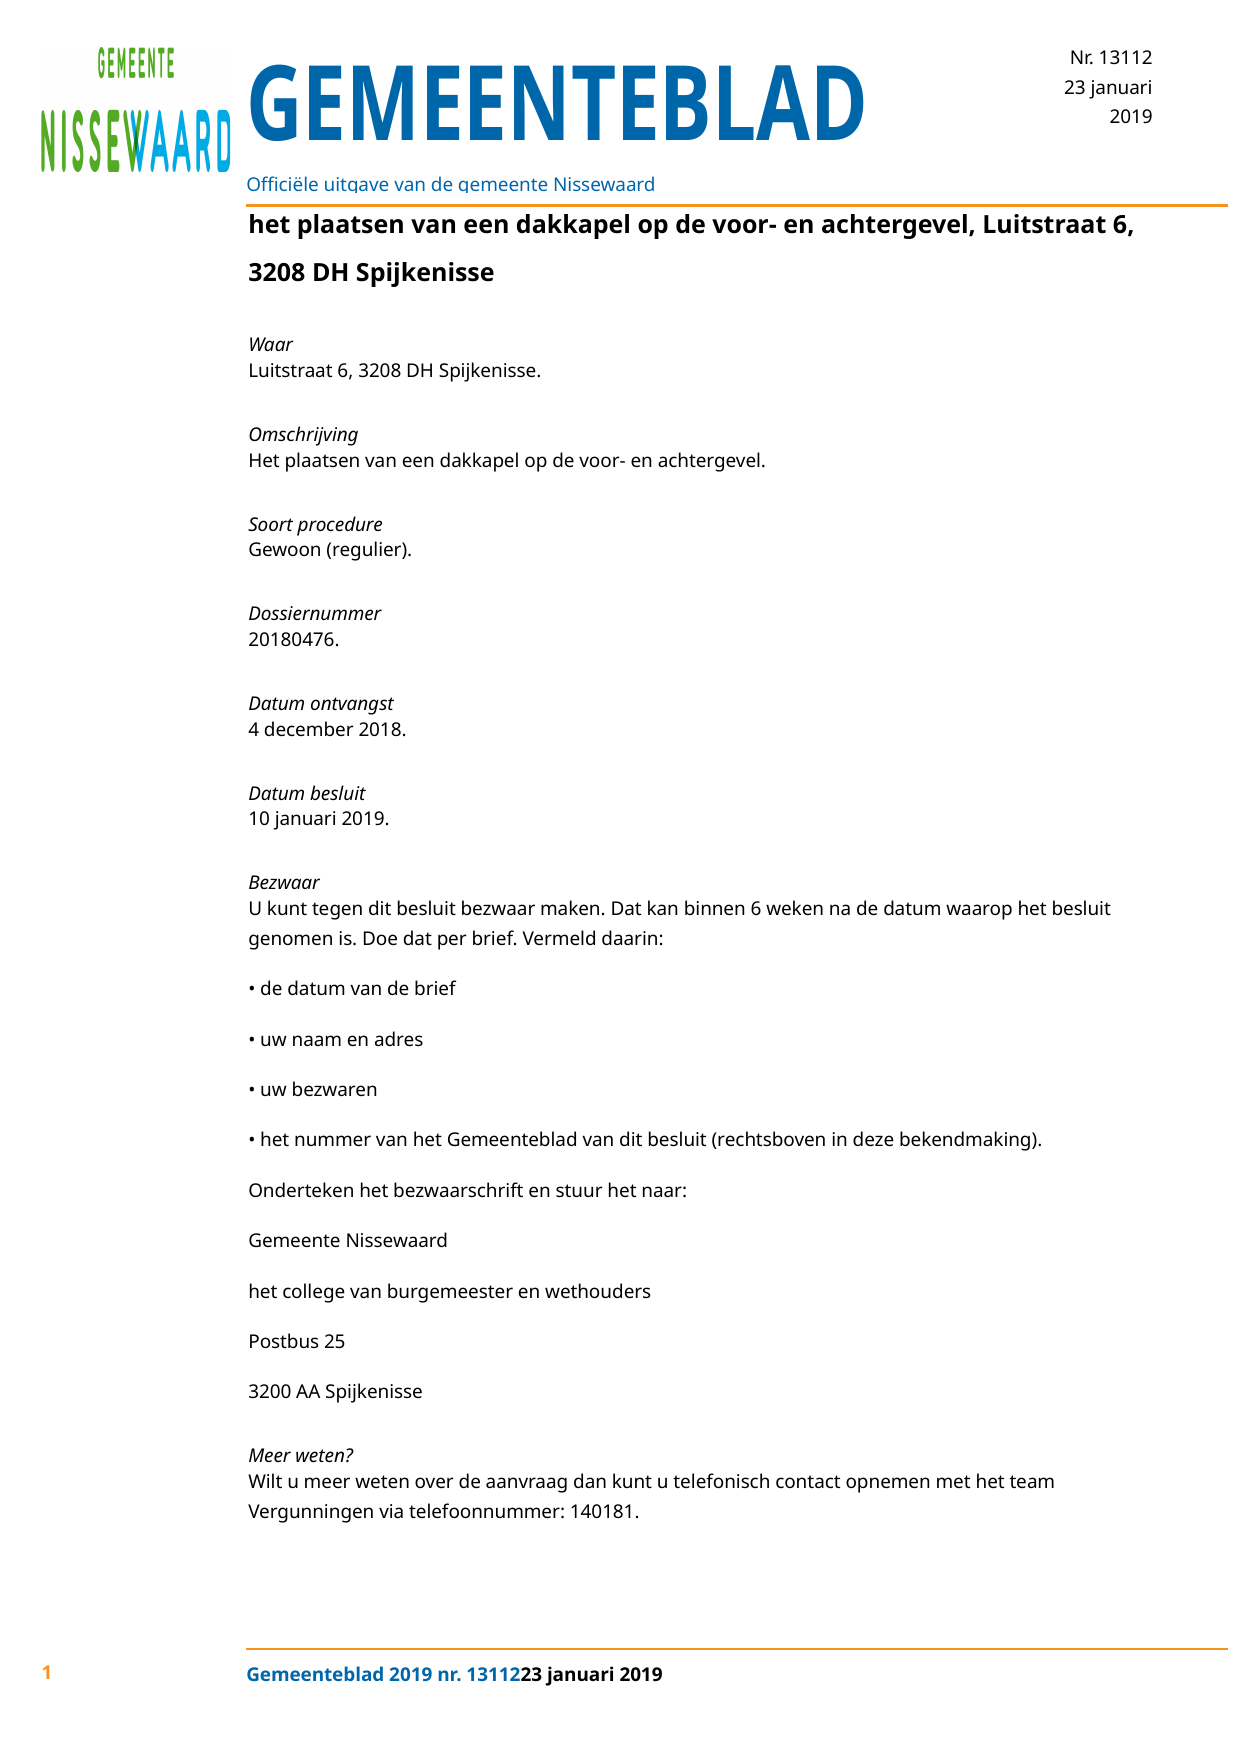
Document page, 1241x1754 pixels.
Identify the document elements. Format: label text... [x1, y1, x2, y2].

text Postbus 25 [248, 1328, 1152, 1354]
picture [222, 122, 227, 160]
text Wilt u meer weten over de aanvraag dan kunt u telefonisch contact opnemen met het team Vergunningen via telefoonnummer: 140181. [248, 1468, 1152, 1524]
text Omschrijving [248, 421, 1152, 447]
text het college van burgemeester en wethouders [248, 1278, 1152, 1303]
text 20180476. [248, 626, 1152, 652]
picture [201, 122, 206, 138]
text • uw bezwaren [248, 1076, 1152, 1102]
text het plaatsen van een dakkapel op de voor- en achtergevel, Luitstraat 6, 3208 DH Spijkenisse [248, 207, 1152, 288]
picture [154, 157, 165, 172]
text Onderteken het bezwaarschrift en stuur het naar: [248, 1177, 1152, 1203]
text 3200 AA Spijkenisse [248, 1379, 1152, 1404]
text • de datum van de brief [248, 975, 1152, 1001]
picture [176, 157, 187, 172]
text • uw naam en adres [248, 1026, 1152, 1051]
text Luitstraat 6, 3208 DH Spijkenisse. [248, 357, 1152, 383]
text Bezwaar [248, 869, 1152, 895]
text Waar [248, 331, 1152, 357]
picture [41, 47, 231, 172]
picture [200, 151, 206, 172]
text Soort procedure [248, 511, 1152, 537]
text Gewoon (regulier). [248, 537, 1152, 562]
text Dossiernummer [248, 601, 1152, 626]
text U kunt tegen dit besluit bezwaar maken. Dat kan binnen 6 weken na de datum waarop het besluit genomen is. Doe dat per brief. Vermeld daarin: [248, 895, 1152, 951]
text Gemeente Nissewaard [248, 1227, 1152, 1253]
text Het plaatsen van een dakkapel op de voor- en achtergevel. [248, 447, 1152, 473]
text 10 januari 2019. [248, 806, 1152, 831]
text Datum besluit [248, 780, 1152, 806]
text 4 december 2018. [248, 716, 1152, 742]
text • het nummer van het Gemeenteblad van dit besluit (rechtsboven in deze bekendmaking). [248, 1127, 1152, 1152]
text Datum ontvangst [248, 690, 1152, 716]
text Meer weten? [248, 1443, 1152, 1468]
